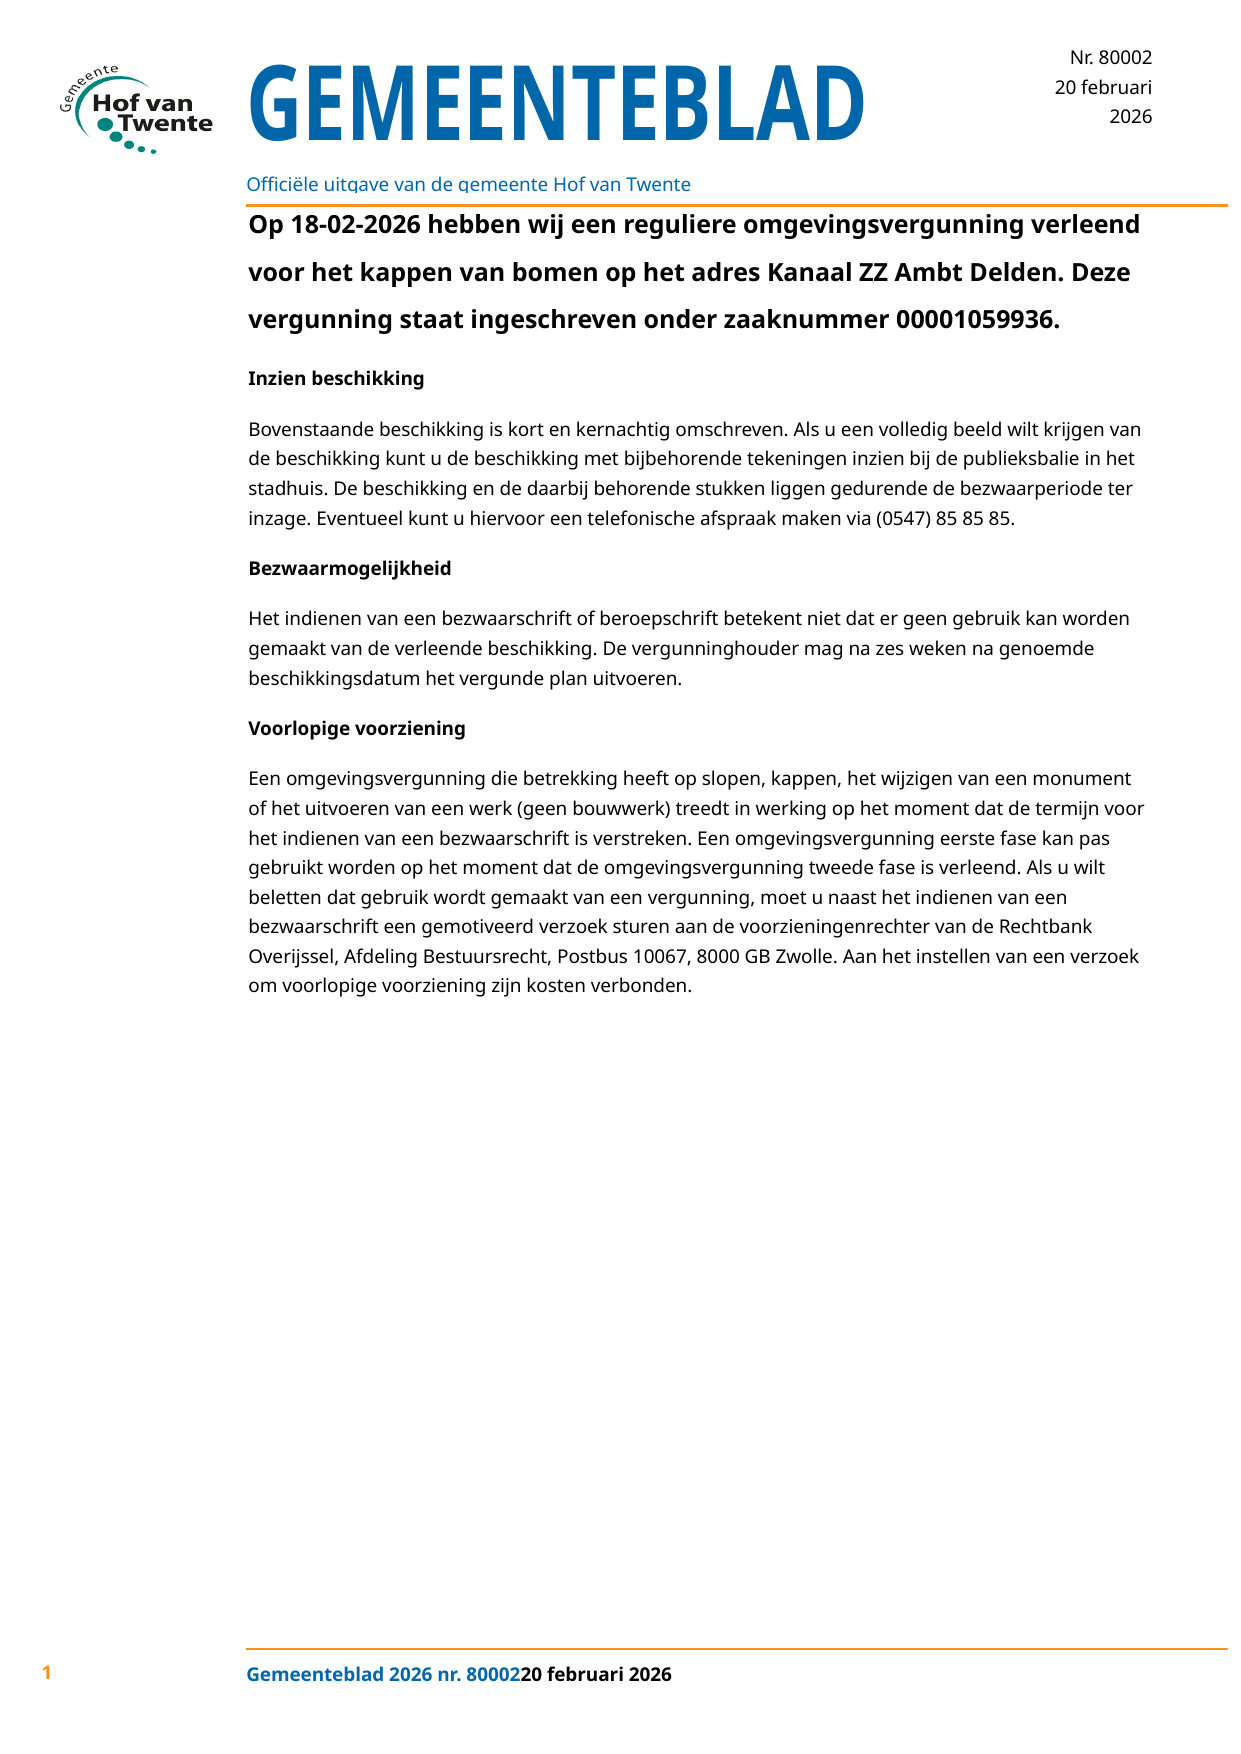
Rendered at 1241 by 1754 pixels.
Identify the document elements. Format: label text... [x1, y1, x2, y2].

text Bezwaarmogelijkheid [248, 555, 1152, 581]
text Bovenstaande beschikking is kort en kernachtig omschreven. Als u een volledig beeld wilt krijgen van de beschikking kunt u de beschikking met bijbehorende tekeningen inzien bij de publieksbalie in het stadhuis. De beschikking en de daarbij behorende stukken liggen gedurende de bezwaarperiode ter inzage. Eventueel kunt u hiervoor een telefonische afspraak maken via (0547) 85 85 85. [248, 416, 1152, 530]
text Op 18-02-2026 hebben wij een reguliere omgevingsvergunning verleend voor het kappen van bomen op het adres Kanaal ZZ Ambt Delden. Deze vergunning staat ingeschreven onder zaaknummer 00001059936. [248, 207, 1152, 336]
picture [41, 47, 231, 172]
text Het indienen van een bezwaarschrift of beroepschrift betekent niet dat er geen gebruik kan worden gemaakt van de verleende beschikking. De vergunninghouder mag na zes weken na genoemde beschikkingsdatum het vergunde plan uitvoeren. [248, 606, 1152, 690]
text Voorlopige voorziening [248, 715, 1152, 741]
text Een omgevingsvergunning die betrekking heeft op slopen, kappen, het wijzigen van een monument of het uitvoeren van een werk (geen bouwwerk) treedt in werking op het moment dat de termijn voor het indienen van een bezwaarschrift is verstreken. Een omgevingsvergunning eerste fase kan pas gebruikt worden op het moment dat de omgevingsvergunning tweede fase is verleend. Als u wilt beletten dat gebruik wordt gemaakt van een vergunning, moet u naast het indienen van een bezwaarschrift een gemotiveerd verzoek sturen aan de voorzieningenrechter van de Rechtbank Overijssel, Afdeling Bestuursrecht, Postbus 10067, 8000 GB Zwolle. Aan het instellen van een verzoek om voorlopige voorziening zijn kosten verbonden. [248, 766, 1152, 998]
text Inzien beschikking [248, 366, 1152, 391]
